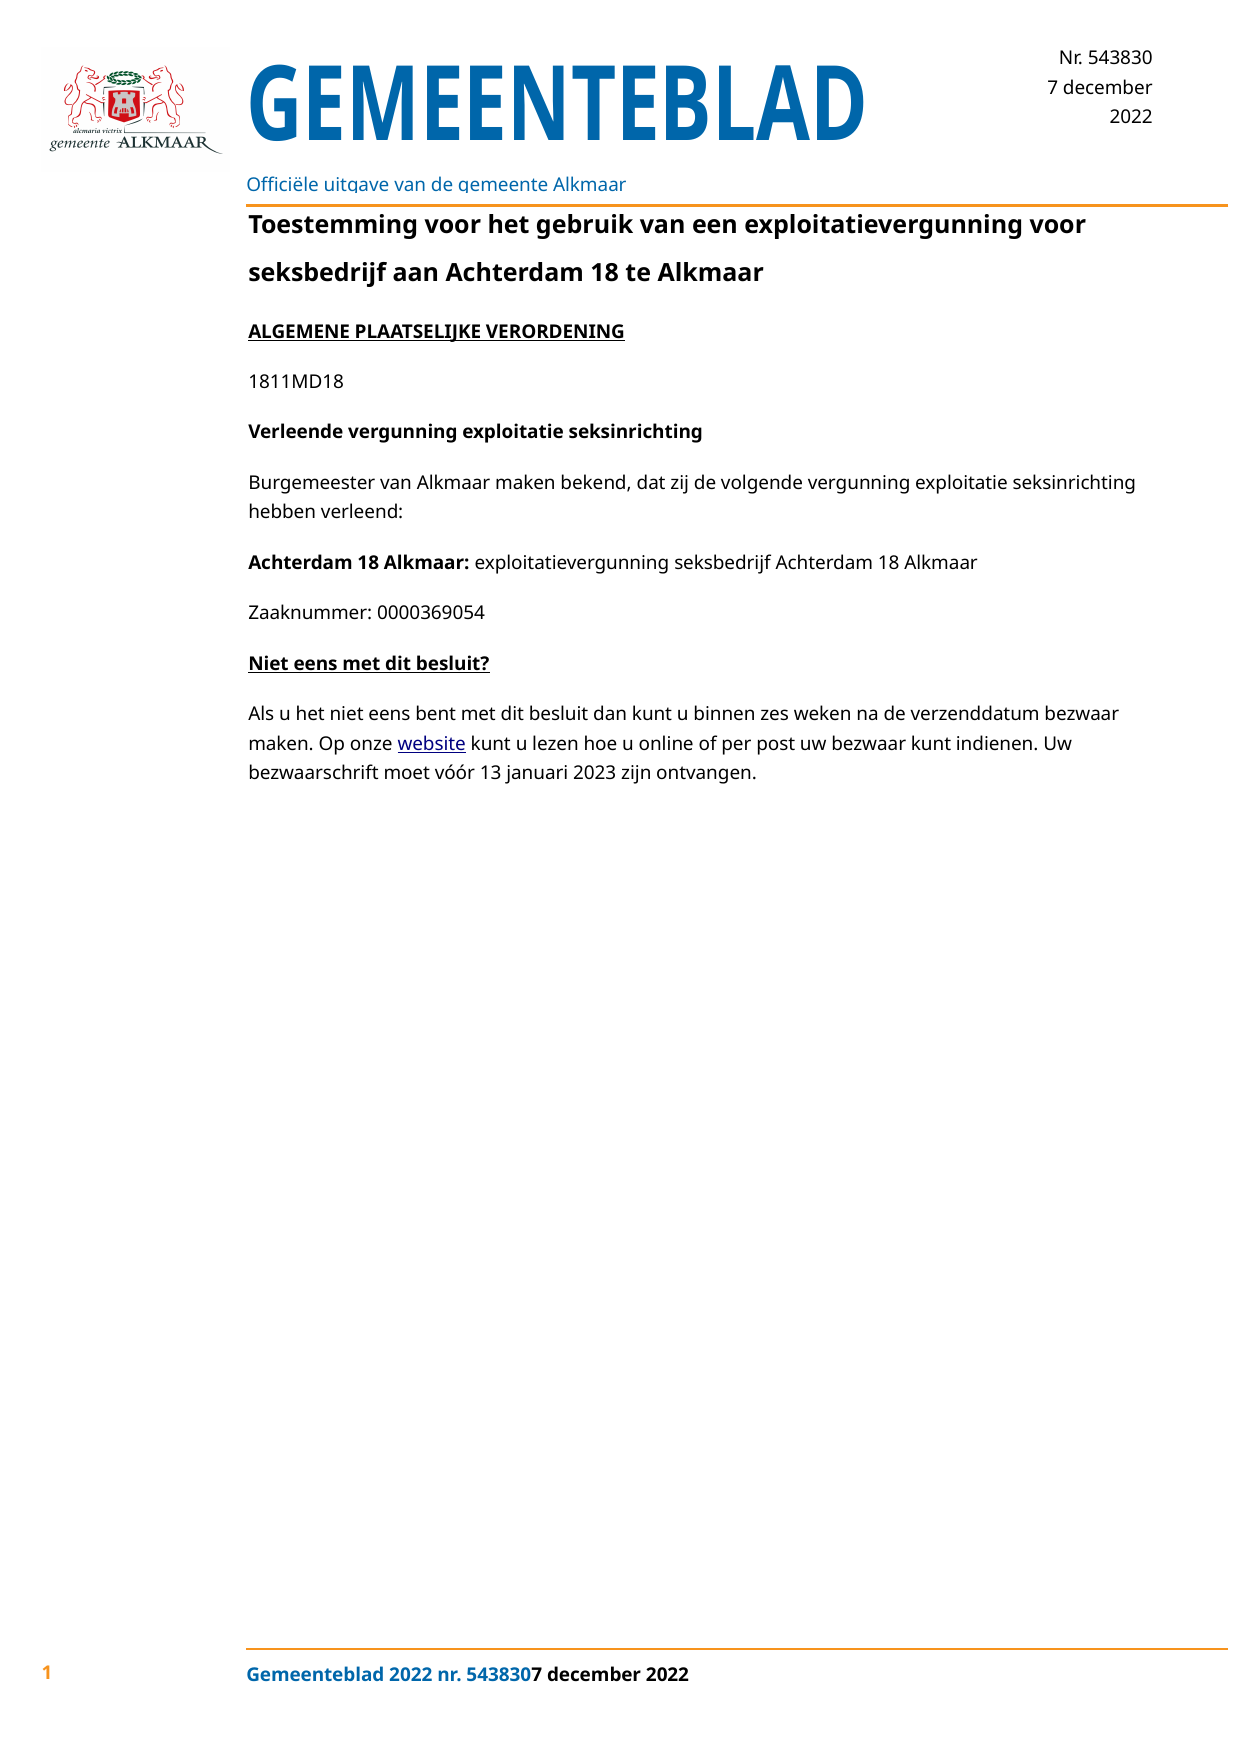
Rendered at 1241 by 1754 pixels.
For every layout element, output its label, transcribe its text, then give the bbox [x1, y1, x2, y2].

text Zaaknummer: 0000369054 [248, 599, 1152, 625]
text Achterdam 18 Alkmaar: exploitatievergunning seksbedrijf Achterdam 18 Alkmaar [248, 549, 1152, 575]
text Toestemming voor het gebruik van een exploitatievergunning voor seksbedrijf aan Achterdam 18 te Alkmaar [248, 207, 1152, 288]
text Verleende vergunning exploitatie seksinrichting [248, 419, 1152, 444]
picture [41, 47, 231, 172]
text 1811MD18 [248, 368, 1152, 394]
text Als u het niet eens bent met dit besluit dan kunt u binnen zes weken na de verzenddatum bezwaar maken. Op onze website kunt u lezen hoe u online of per post uw bezwaar kunt indienen. Uw bezwaarschrift moet vóór 13 januari 2023 zijn ontvangen. [248, 700, 1152, 785]
text Burgemeester van Alkmaar maken bekend, dat zij de volgende vergunning exploitatie seksinrichting hebben verleend: [248, 469, 1152, 524]
text ALGEMENE PLAATSELIJKE VERORDENING [248, 318, 1152, 344]
text Niet eens met dit besluit? [248, 650, 1152, 676]
